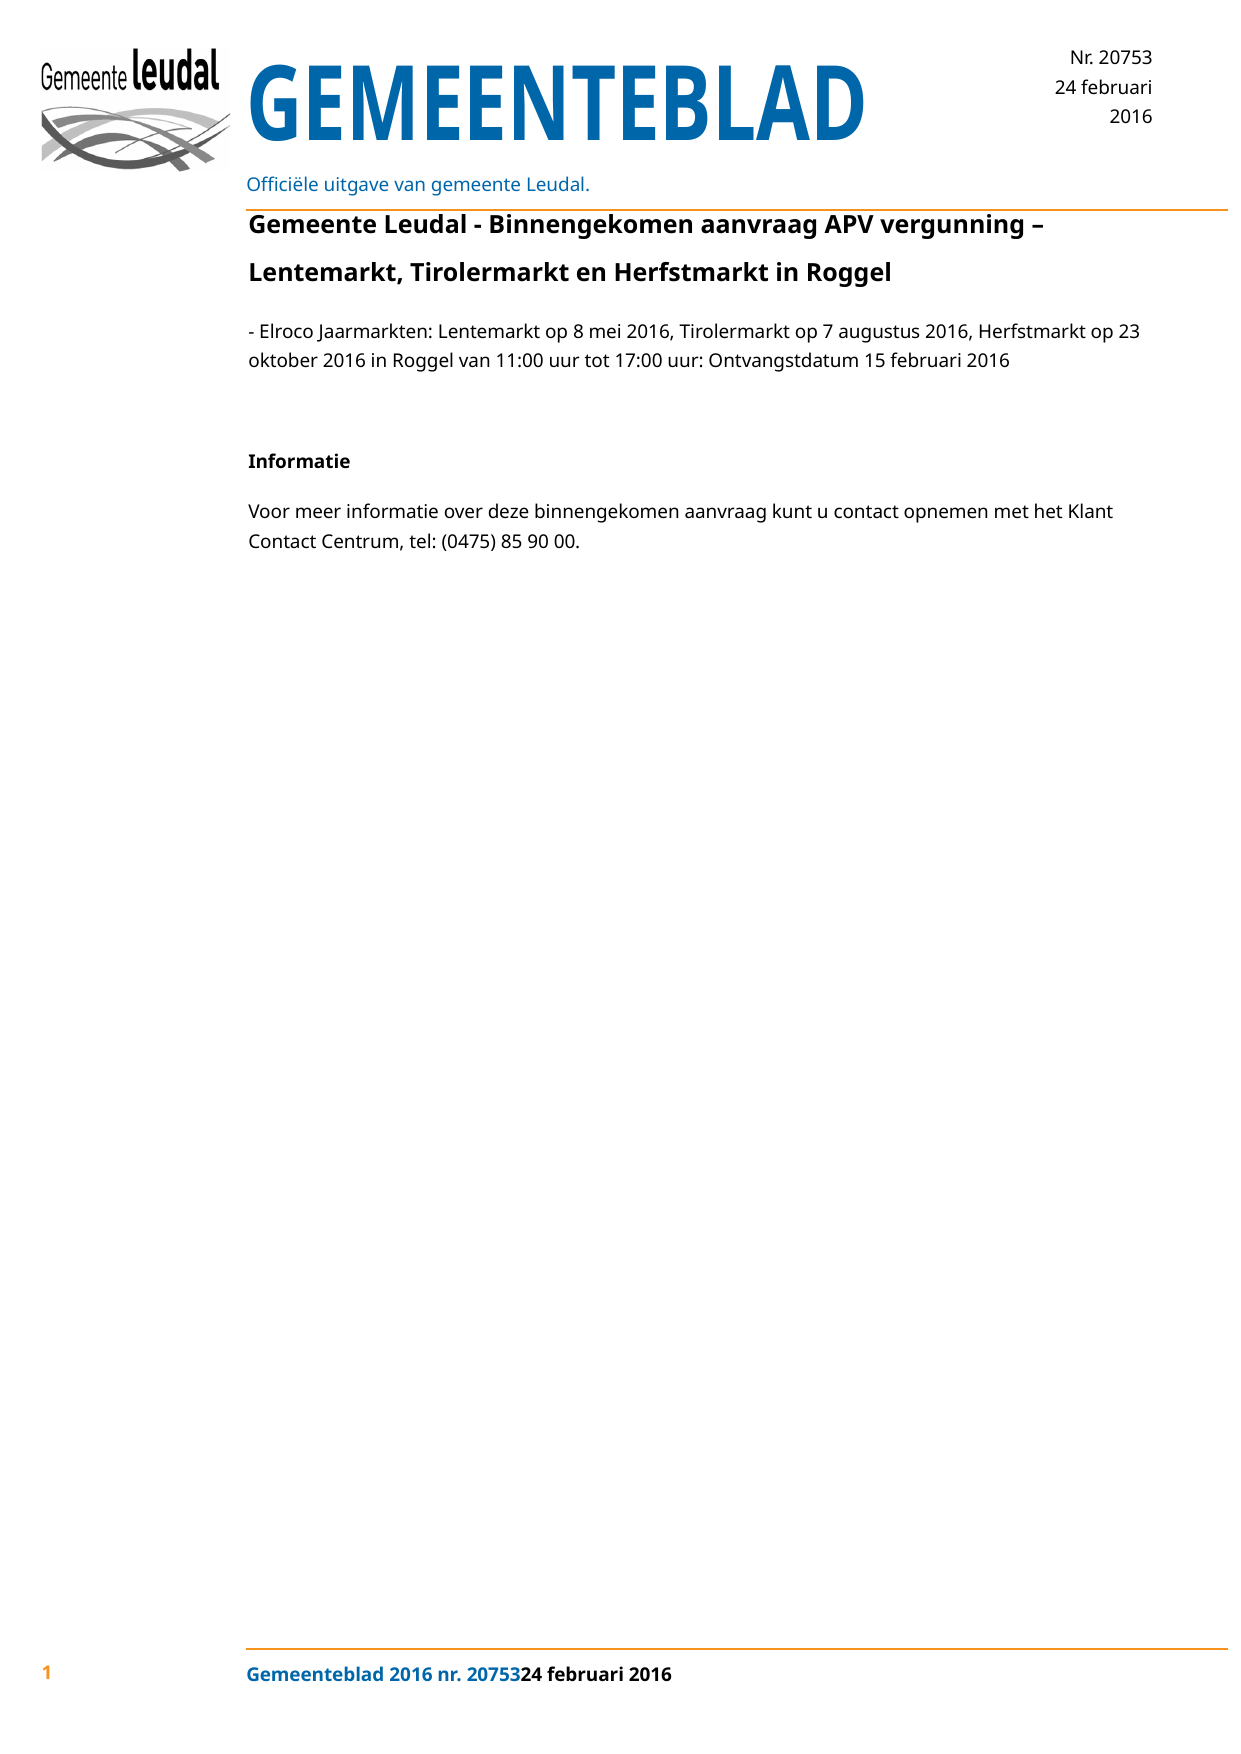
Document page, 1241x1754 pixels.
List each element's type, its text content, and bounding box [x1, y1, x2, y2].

text Informatie [248, 448, 1152, 474]
text - Elroco Jaarmarkten: Lentemarkt op 8 mei 2016, Tirolermarkt op 7 augustus 2016, Herfstmarkt op 23 oktober 2016 in Roggel van 11:00 uur tot 17:00 uur: Ontvangstdatum 15 februari 2016 [248, 318, 1152, 373]
text Gemeente Leudal - Binnengekomen aanvraag APV vergunning – Lentemarkt, Tirolermarkt en Herfstmarkt in Roggel [248, 211, 1152, 288]
picture [41, 47, 231, 172]
text Voor meer informatie over deze binnengekomen aanvraag kunt u contact opnemen met het Klant Contact Centrum, tel: (0475) 85 90 00. [248, 499, 1152, 554]
